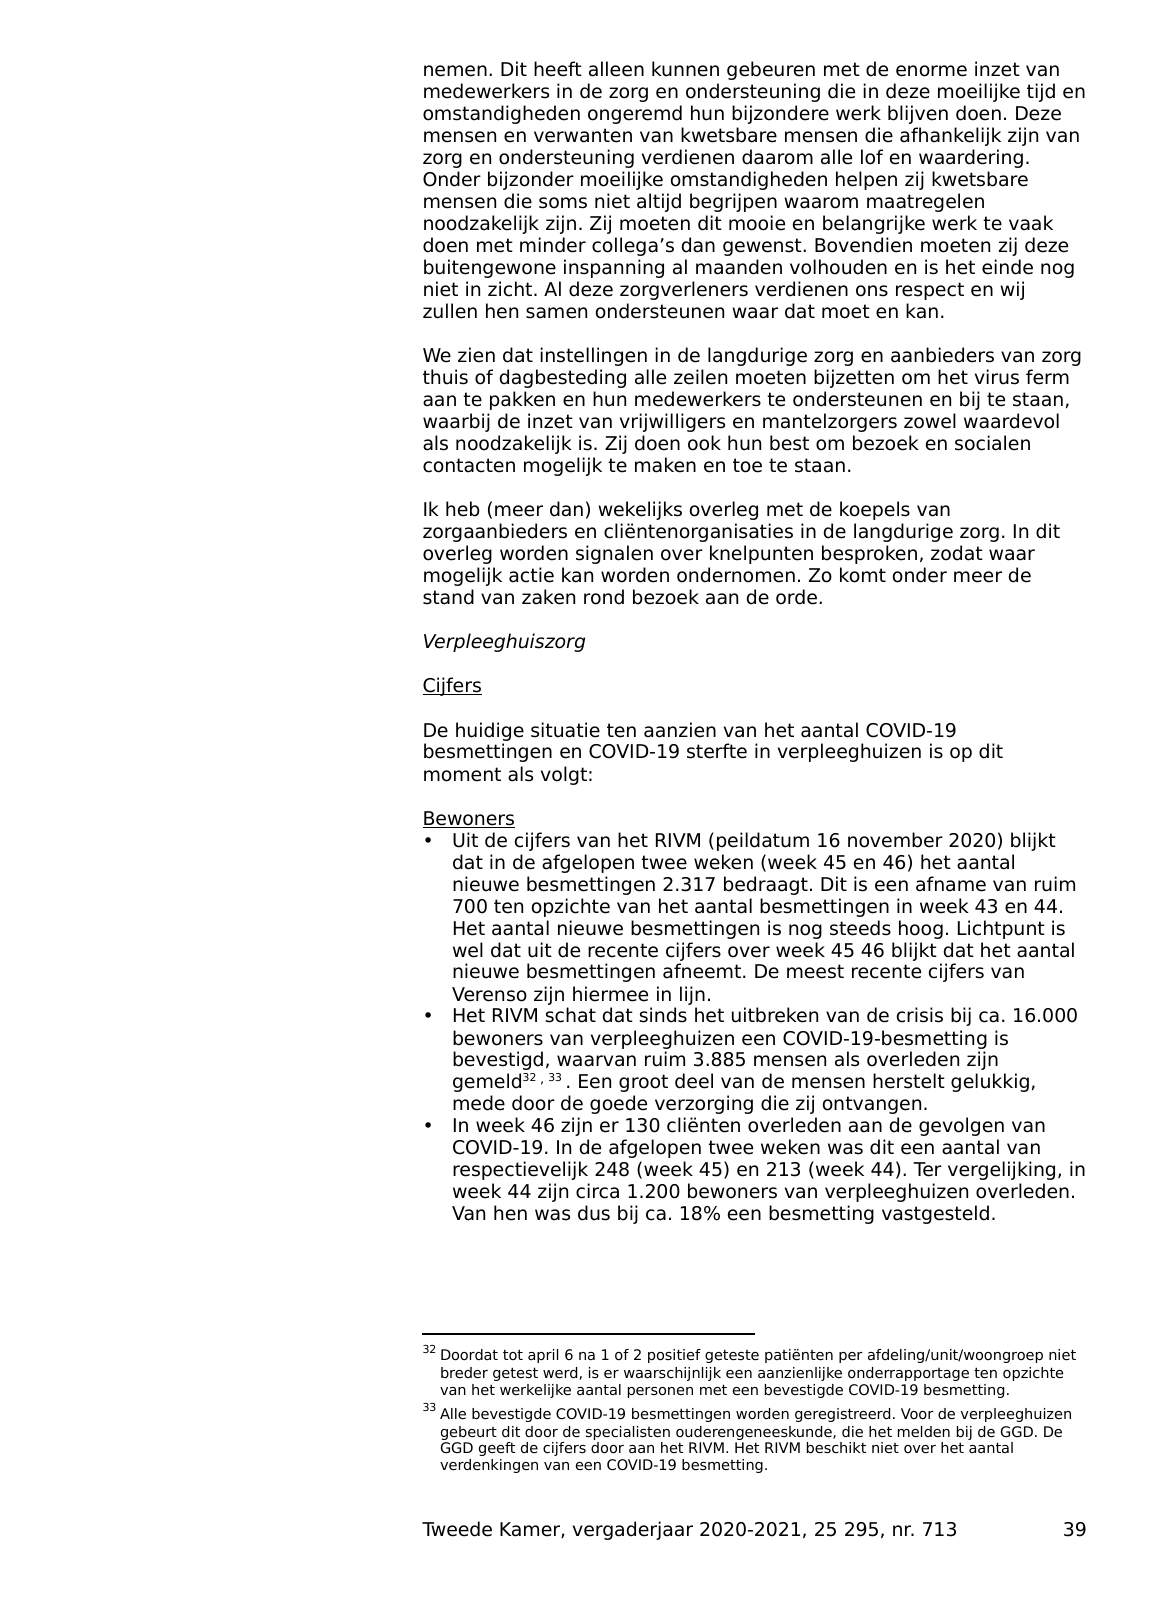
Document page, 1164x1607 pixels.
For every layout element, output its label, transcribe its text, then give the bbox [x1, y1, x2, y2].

text • In week 46 zijn er 130 cliënten overleden aan de gevolgen van COVID-19. In de afgelopen twee weken was dit een aantal van respectievelijk 248 (week 45) en 213 (week 44). Ter vergelijking, in week 44 zijn circa 1.200 bewoners van verpleeghuizen overleden. Van hen was dus bij ca. 18% een besmetting vastgesteld. [422, 1115, 1087, 1225]
text Alle bevestigde COVID-19 besmettingen worden geregistreerd. Voor de verpleeghuizen gebeurt dit door de specialisten ouderengeneeskunde, die het melden bij de GGD. De GGD geeft de cijfers door aan het RIVM. Het RIVM beschikt niet over het aantal verdenkingen van een COVID-19 besmetting. [422, 1402, 1087, 1474]
text We zien dat instellingen in de langdurige zorg en aanbieders van zorg thuis of dagbesteding alle zeilen moeten bijzetten om het virus ferm aan te pakken en hun medewerkers te ondersteunen en bij te staan, waarbij de inzet van vrijwilligers en mantelzorgers zowel waardevol als noodzakelijk is. Zij doen ook hun best om bezoek en socialen contacten mogelijk te maken en toe te staan. [422, 345, 1087, 477]
subtitle Cijfers [422, 675, 1087, 697]
text • Het RIVM schat dat sinds het uitbreken van de crisis bij ca. 16.000 bewoners van verpleeghuizen een COVID-19-besmetting is bevestigd, waarvan ruim 3.885 mensen als overleden zijn gemeld, . Een groot deel van de mensen herstelt gelukkig, mede door de goede verzorging die zij ontvangen. [422, 1005, 1087, 1115]
text nemen. Dit heeft alleen kunnen gebeuren met de enorme inzet van medewerkers in de zorg en ondersteuning die in deze moeilijke tijd en omstandigheden ongeremd hun bijzondere werk blijven doen. Deze mensen en verwanten van kwetsbare mensen die afhankelijk zijn van zorg en ondersteuning verdienen daarom alle lof en waardering. Onder bijzonder moeilijke omstandigheden helpen zij kwetsbare mensen die soms niet altijd begrijpen waarom maatregelen noodzakelijk zijn. Zij moeten dit mooie en belangrijke werk te vaak doen met minder collega’s dan gewenst. Bovendien moeten zij deze buitengewone inspanning al maanden volhouden en is het einde nog niet in zicht. Al deze zorgverleners verdienen ons respect en wij zullen hen samen ondersteunen waar dat moet en kan. [422, 59, 1087, 323]
text De huidige situatie ten aanzien van het aantal COVID-19 besmettingen en COVID-19 sterfte in verpleeghuizen is op dit moment als volgt: [422, 719, 1087, 785]
text Doordat tot april 6 na 1 of 2 positief geteste patiënten per afdeling/unit/woongroep niet breder getest werd, is er waarschijnlijk een aanzienlijke onderrapportage ten opzichte van het werkelijke aantal personen met een bevestigde COVID-19 besmetting. [422, 1343, 1087, 1399]
text Ik heb (meer dan) wekelijks overleg met de koepels van zorgaanbieders en cliëntenorganisaties in de langdurige zorg. In dit overleg worden signalen over knelpunten besproken, zodat waar mogelijk actie kan worden ondernomen. Zo komt onder meer de stand van zaken rond bezoek aan de orde. [422, 499, 1087, 609]
subtitle Verpleeghuiszorg [422, 631, 1087, 653]
subtitle Bewoners [422, 808, 1087, 829]
text • Uit de cijfers van het RIVM (peildatum 16 november 2020) blijkt dat in de afgelopen twee weken (week 45 en 46) het aantal nieuwe besmettingen 2.317 bedraagt. Dit is een afname van ruim 700 ten opzichte van het aantal besmettingen in week 43 en 44. Het aantal nieuwe besmettingen is nog steeds hoog. Lichtpunt is wel dat uit de recente cijfers over week 45 46 blijkt dat het aantal nieuwe besmettingen afneemt. De meest recente cijfers van Verenso zijn hiermee in lijn. [422, 829, 1087, 1005]
